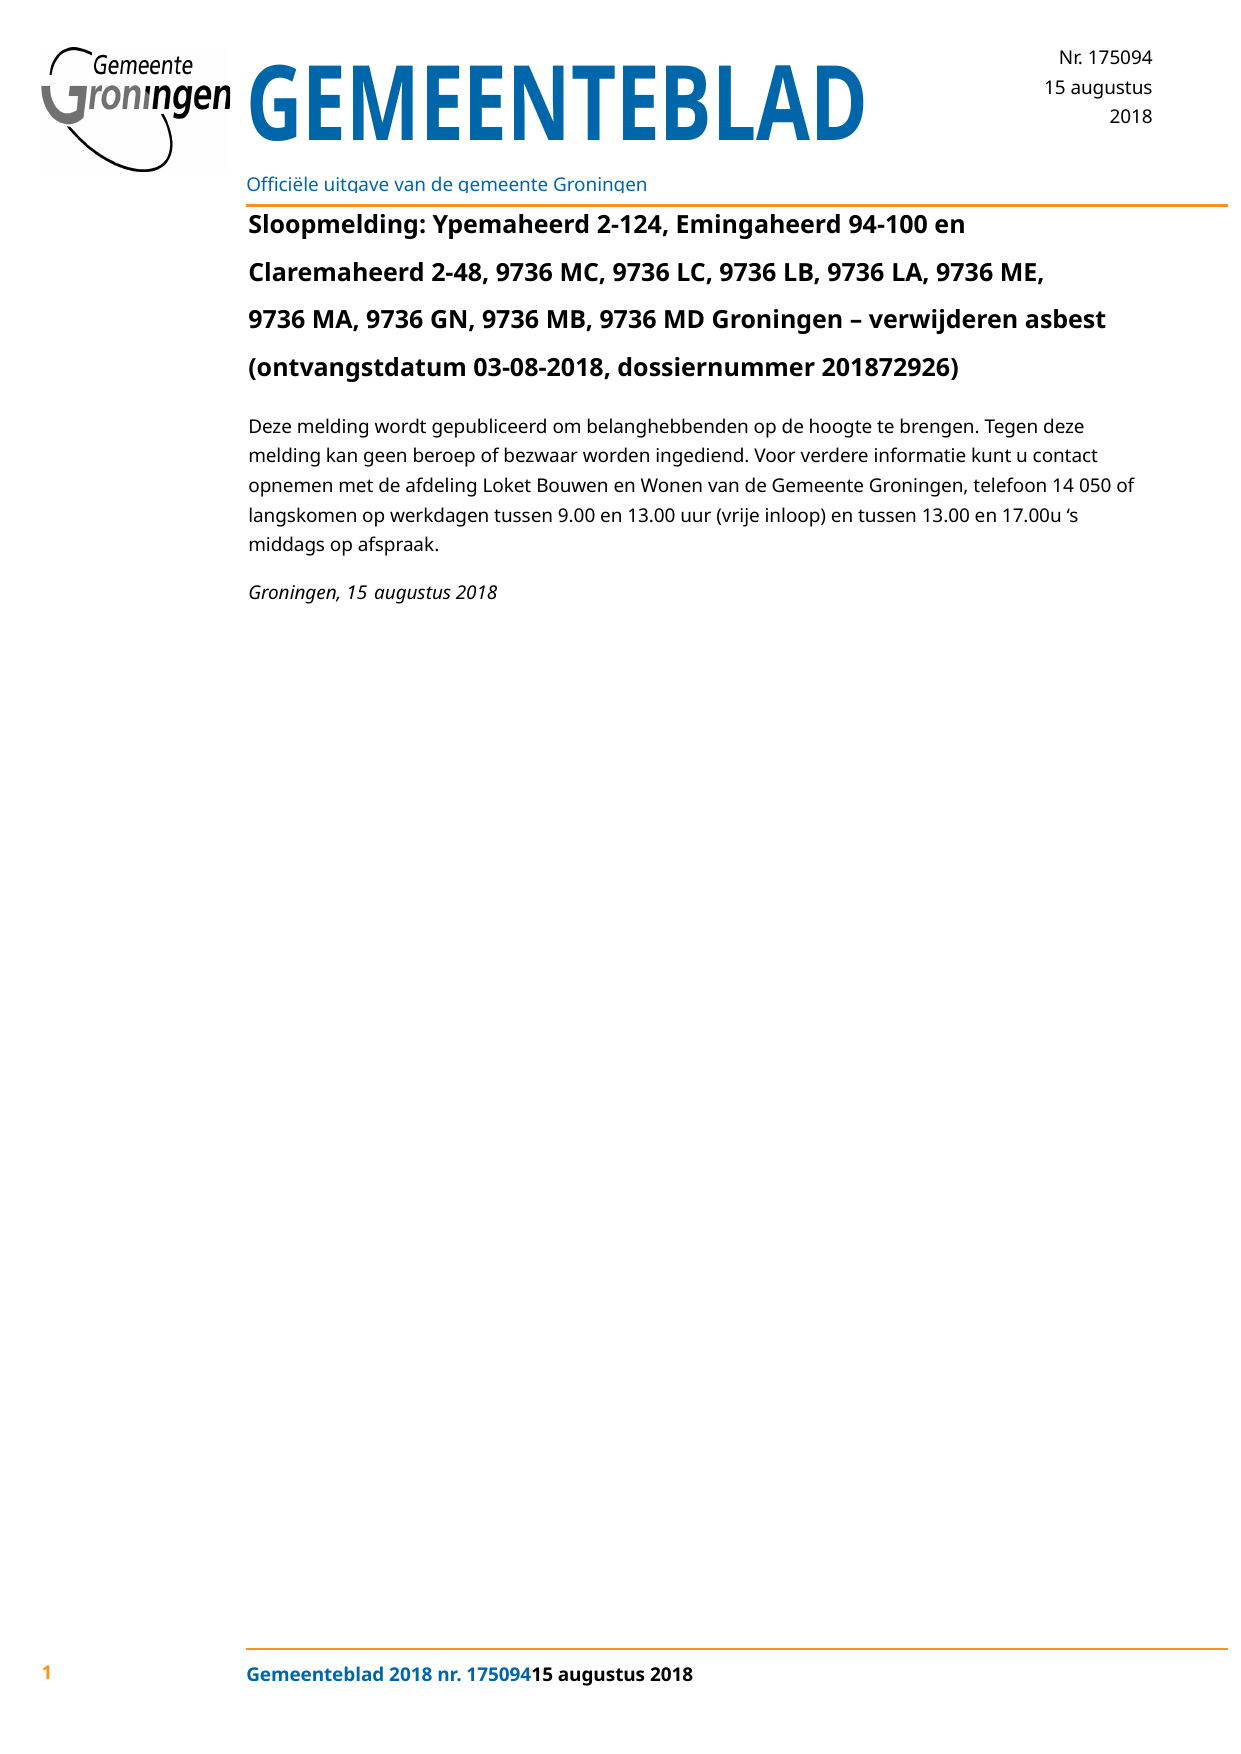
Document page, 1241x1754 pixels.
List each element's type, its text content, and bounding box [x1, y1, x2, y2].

text Groningen, 15 augustus 2018 [248, 579, 1152, 605]
text Deze melding wordt gepubliceerd om belanghebbenden op de hoogte te brengen. Tegen deze melding kan geen beroep of bezwaar worden ingediend. Voor verdere informatie kunt u contact opnemen met de afdeling Loket Bouwen en Wonen van de Gemeente Groningen, telefoon 14 050 of langskomen op werkdagen tussen 9.00 en 13.00 uur (vrije inloop) en tussen 13.00 en 17.00u ‘s middags op afspraak. [248, 413, 1152, 557]
text Sloopmelding: Ypemaheerd 2-124, Emingaheerd 94-100 en Claremaheerd 2-48, 9736 MC, 9736 LC, 9736 LB, 9736 LA, 9736 ME, 9736 MA, 9736 GN, 9736 MB, 9736 MD Groningen – verwijderen asbest (ontvangstdatum 03-08-2018, dossiernummer 201872926) [248, 207, 1152, 384]
picture [41, 47, 231, 172]
